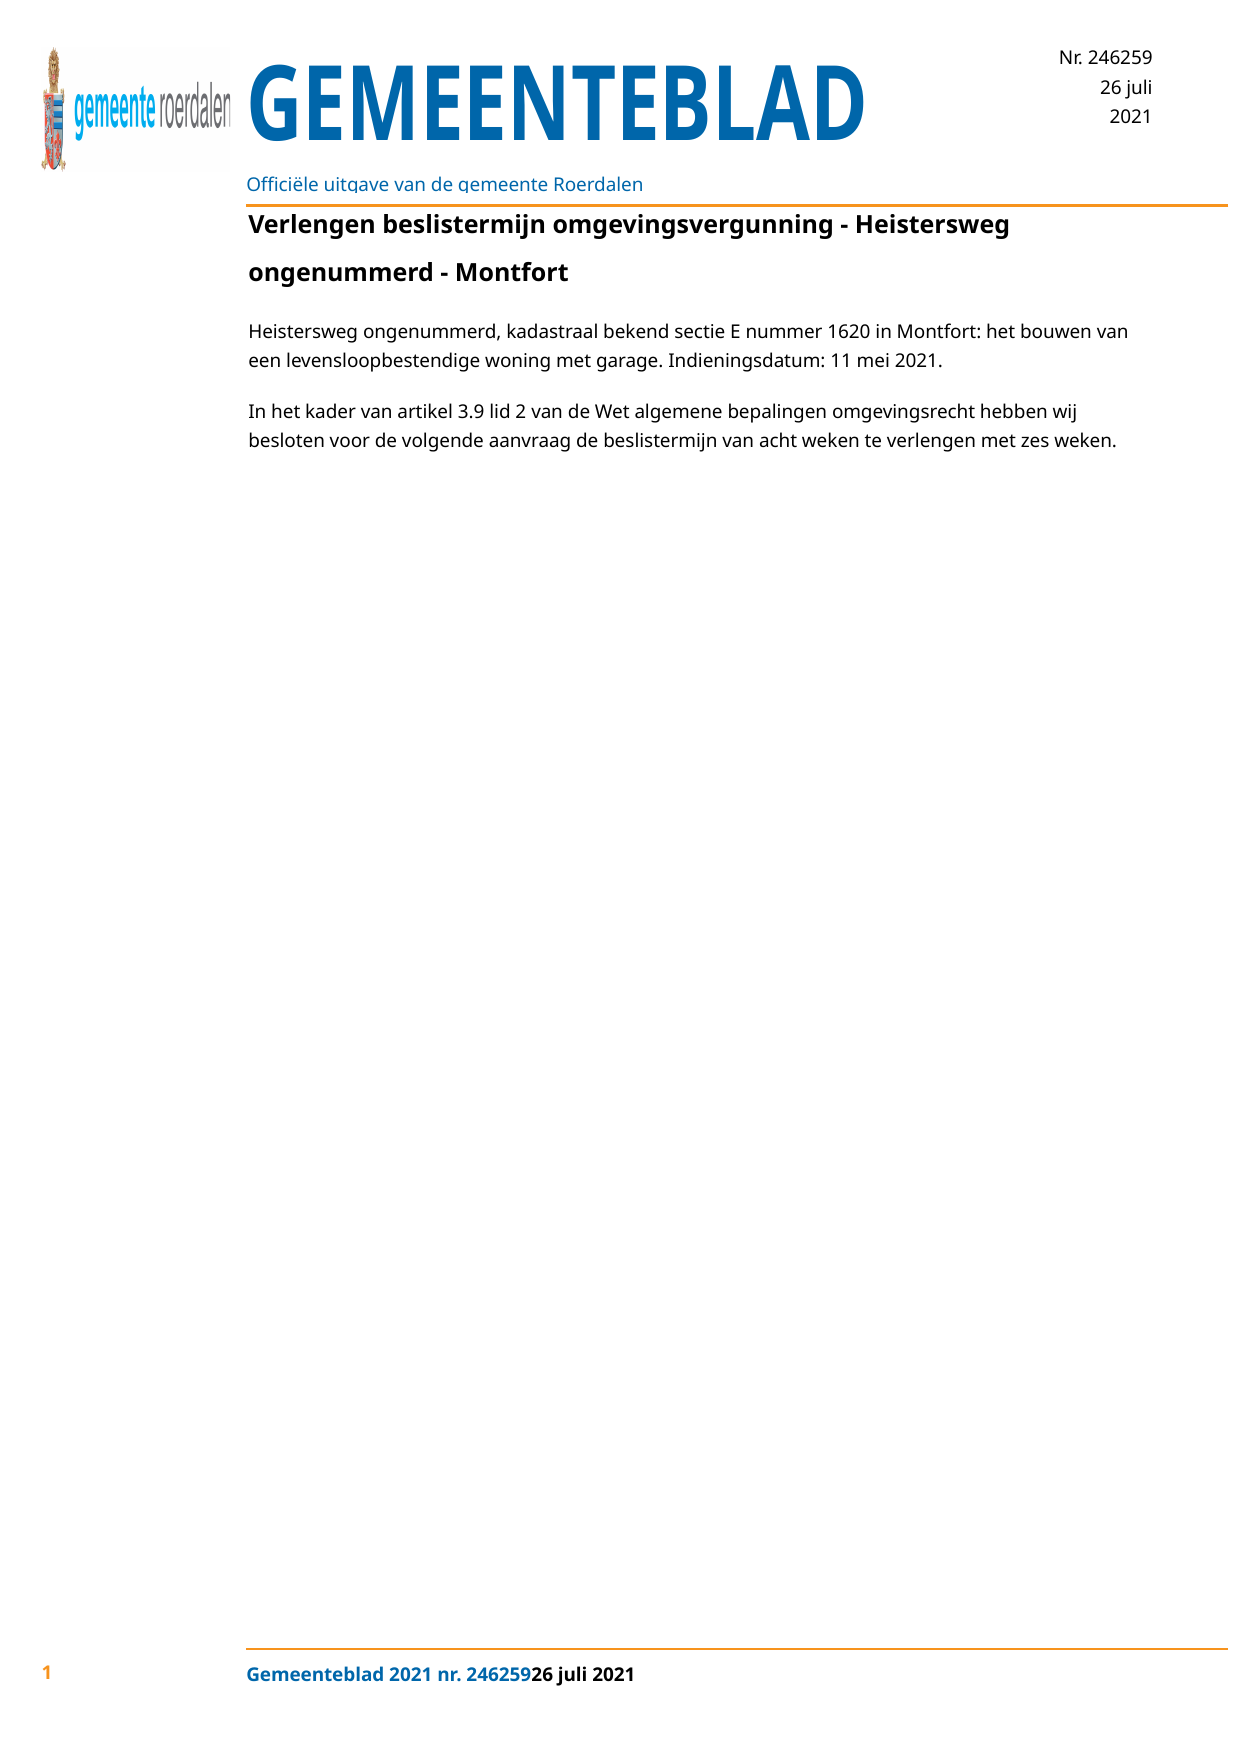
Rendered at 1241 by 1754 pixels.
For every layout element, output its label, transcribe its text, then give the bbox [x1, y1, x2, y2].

picture [41, 47, 231, 172]
text In het kader van artikel 3.9 lid 2 van de Wet algemene bepalingen omgevingsrecht hebben wij besloten voor de volgende aanvraag de beslistermijn van acht weken te verlengen met zes weken. [248, 398, 1152, 453]
text Verlengen beslistermijn omgevingsvergunning - Heistersweg ongenummerd - Montfort [248, 207, 1152, 288]
text Heistersweg ongenummerd, kadastraal bekend sectie E nummer 1620 in Montfort: het bouwen van een levensloopbestendige woning met garage. Indieningsdatum: 11 mei 2021. [248, 318, 1152, 373]
